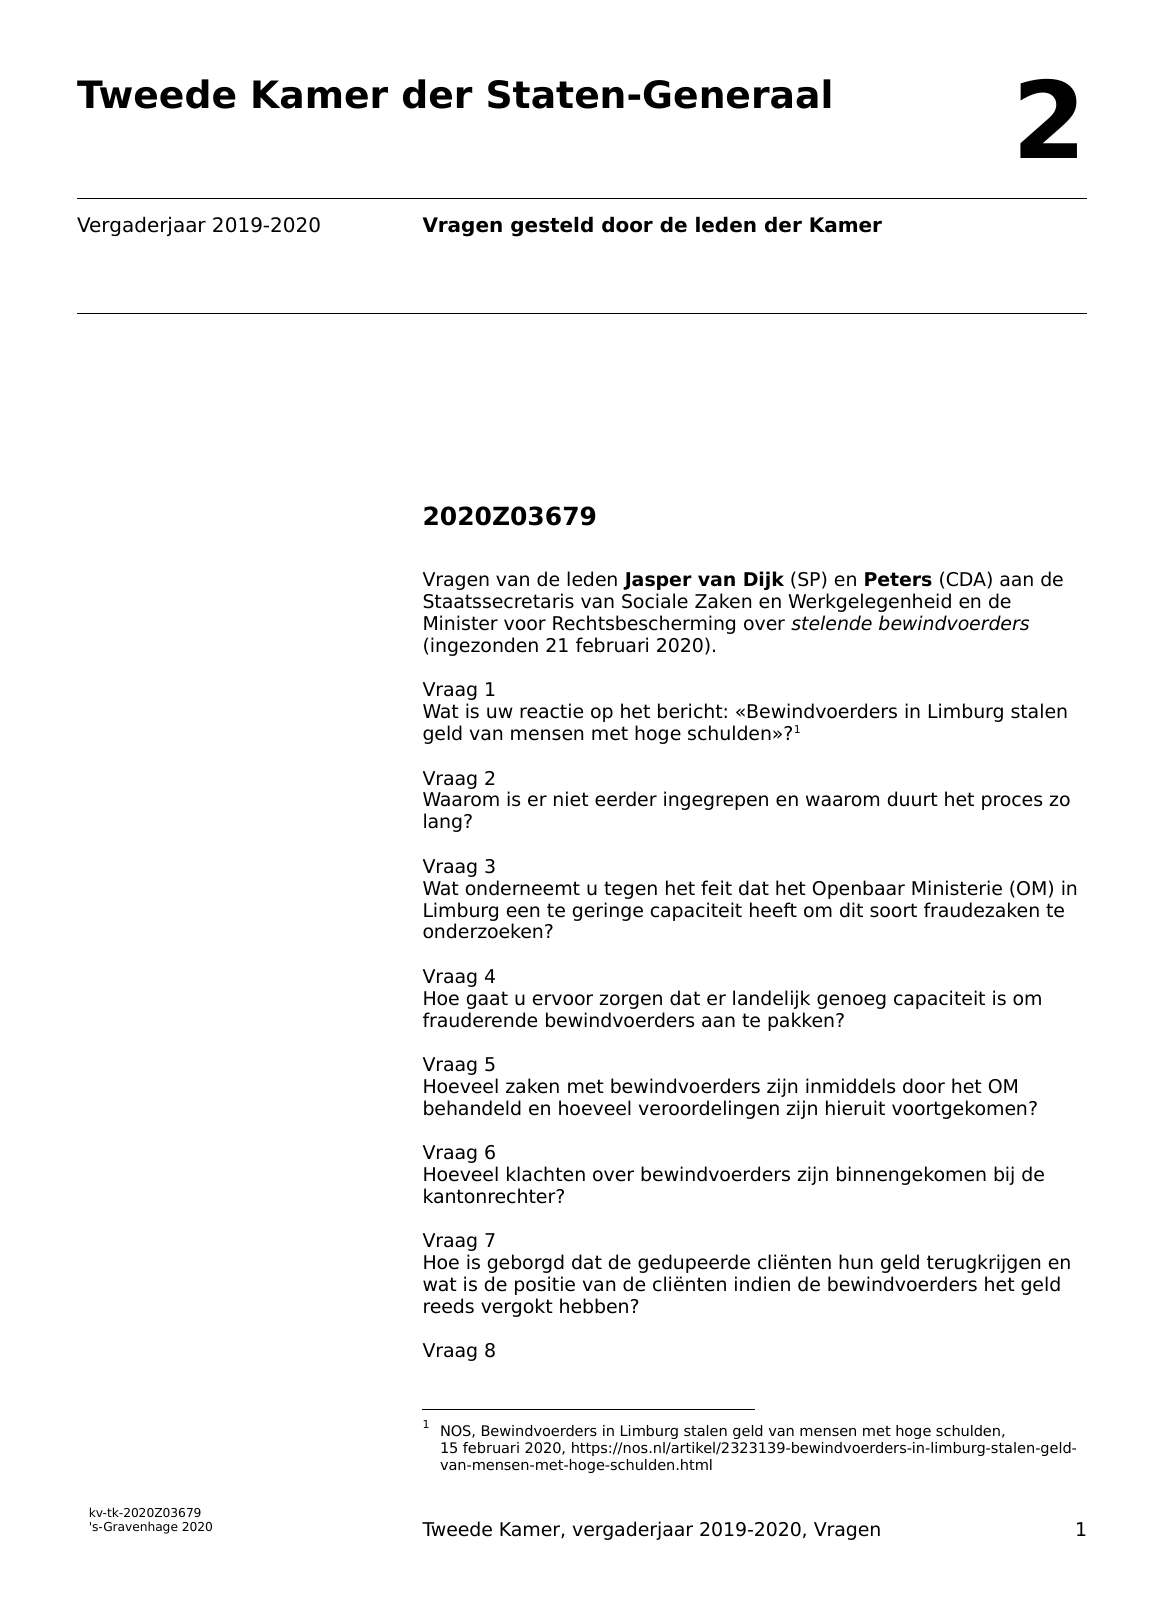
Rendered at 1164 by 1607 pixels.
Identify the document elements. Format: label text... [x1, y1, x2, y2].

text Vraag 1 [422, 679, 1087, 701]
table_cell Vergaderjaar 2019-2020 [77, 199, 422, 313]
text Hoe gaat u ervoor zorgen dat er landelijk genoeg capaciteit is om frauderende bewindvoerders aan te pakken? [422, 988, 1087, 1032]
text Vraag 7 [422, 1230, 1087, 1252]
text 2020Z03679 [422, 502, 1087, 531]
text Vraag 3 [422, 856, 1087, 877]
text Vraag 6 [422, 1142, 1087, 1164]
text Hoe is geborgd dat de gedupeerde cliënten hun geld terugkrijgen en wat is de positie van de cliënten indien de bewindvoerders het geld reeds vergokt hebben? [422, 1252, 1087, 1318]
text Vraag 4 [422, 966, 1087, 988]
text Vragen van de leden Jasper van Dijk (SP) en Peters (CDA) aan de Staatssecretaris van Sociale Zaken en Werkgelegenheid en de Minister voor Rechtsbescherming over stelende bewindvoerders (ingezonden 21 februari 2020). [422, 569, 1087, 657]
text Wat is uw reactie op het bericht: «Bewindvoerders in Limburg stalen geld van mensen met hoge schulden»? [422, 701, 1087, 745]
text Vraag 2 [422, 767, 1087, 789]
text 's-Gravenhage 2020 [88, 1520, 323, 1534]
table_header 2 [886, 59, 1087, 198]
text NOS, Bewindvoerders in Limburg stalen geld van mensen met hoge schulden, 15 februari 2020, https://nos.nl/artikel/2323139-bewindvoerders-in-limburg-stalen-geld-van-mensen-met-hoge-schulden.html [422, 1418, 1087, 1474]
text Waarom is er niet eerder ingegrepen en waarom duurt het proces zo lang? [422, 789, 1087, 833]
table_cell Vragen gesteld door de leden der Kamer [422, 199, 1087, 313]
table_header Tweede Kamer der Staten-Generaal [77, 59, 886, 198]
text Vraag 8 [422, 1340, 1087, 1362]
text Wat onderneemt u tegen het feit dat het Openbaar Ministerie (OM) in Limburg een te geringe capaciteit heeft om dit soort fraudezaken te onderzoeken? [422, 877, 1087, 943]
text Vraag 5 [422, 1054, 1087, 1076]
text Hoeveel klachten over bewindvoerders zijn binnengekomen bij de kantonrechter? [422, 1164, 1087, 1208]
text kv-tk-2020Z03679 [88, 1506, 323, 1520]
text Hoeveel zaken met bewindvoerders zijn inmiddels door het OM behandeld en hoeveel veroordelingen zijn hieruit voortgekomen? [422, 1076, 1087, 1120]
